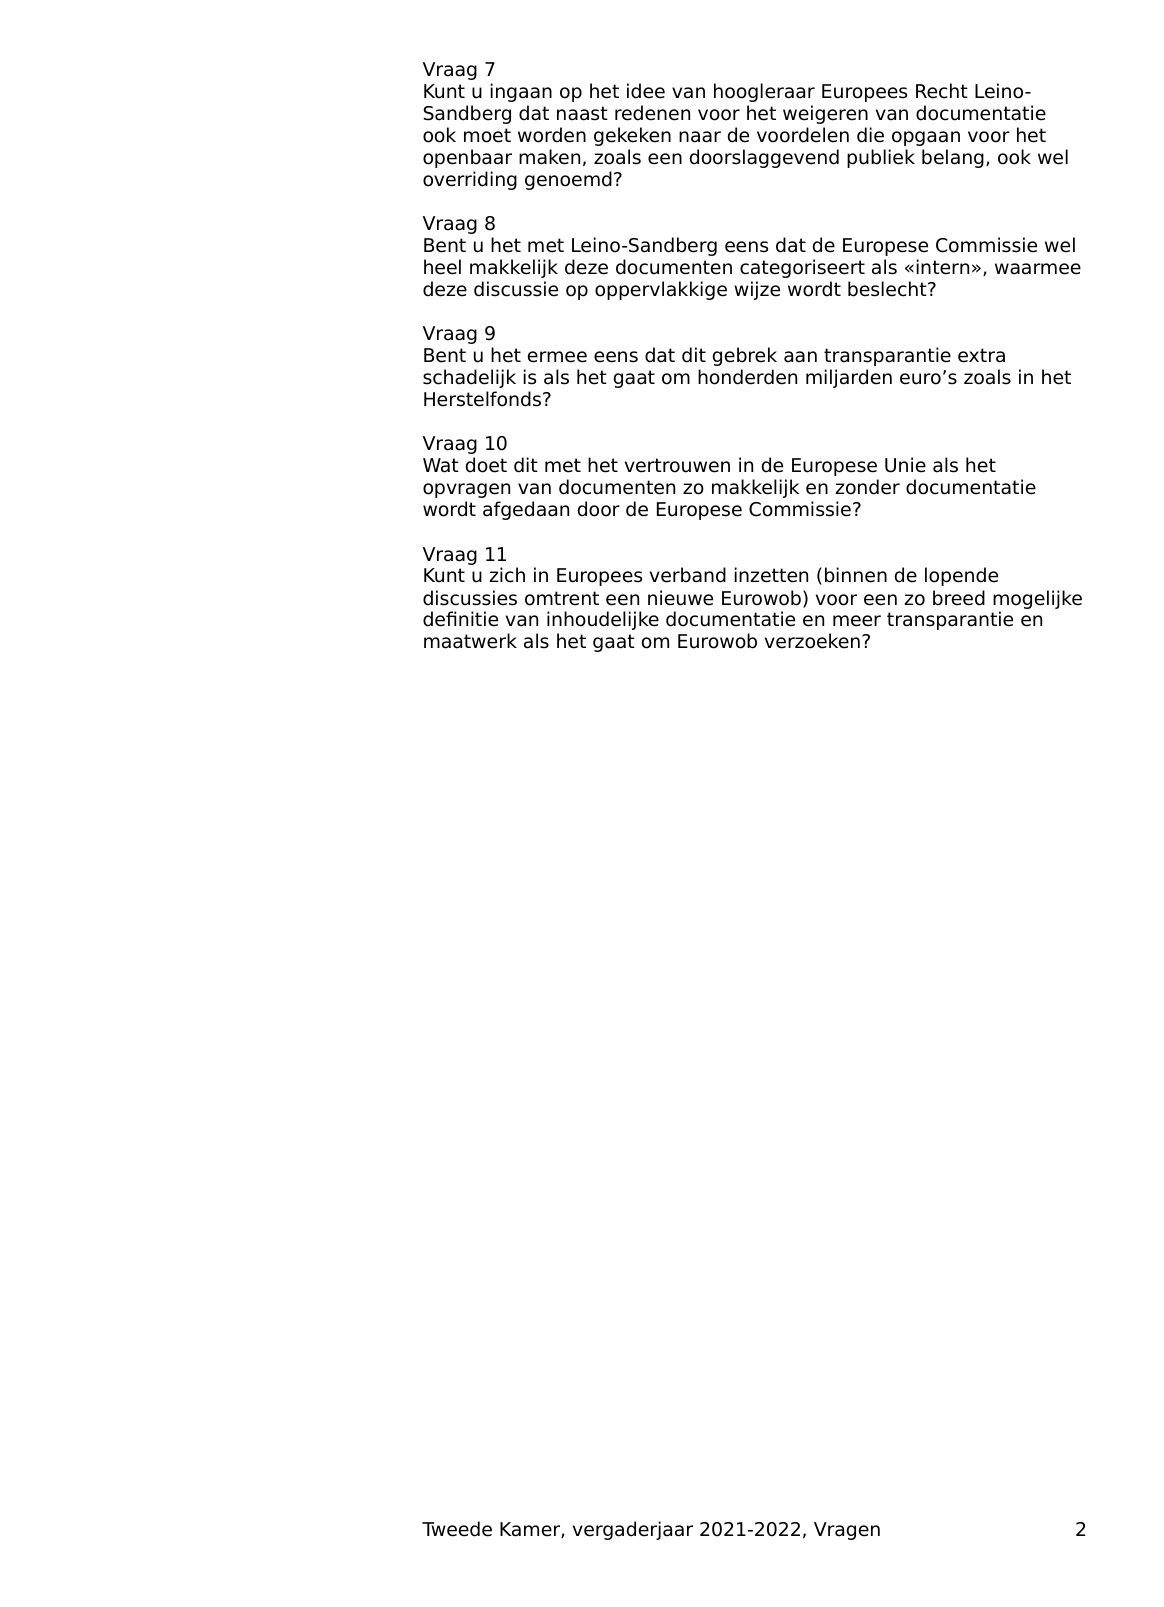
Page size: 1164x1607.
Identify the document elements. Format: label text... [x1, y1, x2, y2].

text Vraag 7 [422, 59, 1087, 81]
text Vraag 8 [422, 213, 1087, 235]
text Kunt u ingaan op het idee van hoogleraar Europees Recht Leino-Sandberg dat naast redenen voor het weigeren van documentatie ook moet worden gekeken naar de voordelen die opgaan voor het openbaar maken, zoals een doorslaggevend publiek belang, ook wel overriding genoemd? [422, 81, 1087, 191]
text Wat doet dit met het vertrouwen in de Europese Unie als het opvragen van documenten zo makkelijk en zonder documentatie wordt afgedaan door de Europese Commissie? [422, 455, 1087, 521]
text Kunt u zich in Europees verband inzetten (binnen de lopende discussies omtrent een nieuwe Eurowob) voor een zo breed mogelijke definitie van inhoudelijke documentatie en meer transparantie en maatwerk als het gaat om Eurowob verzoeken? [422, 565, 1087, 653]
text Vraag 10 [422, 433, 1087, 455]
text Bent u het met Leino-Sandberg eens dat de Europese Commissie wel heel makkelijk deze documenten categoriseert als «intern», waarmee deze discussie op oppervlakkige wijze wordt beslecht? [422, 235, 1087, 301]
text Vraag 11 [422, 543, 1087, 565]
text Bent u het ermee eens dat dit gebrek aan transparantie extra schadelijk is als het gaat om honderden miljarden euro’s zoals in het Herstelfonds? [422, 345, 1087, 411]
text Vraag 9 [422, 323, 1087, 345]
